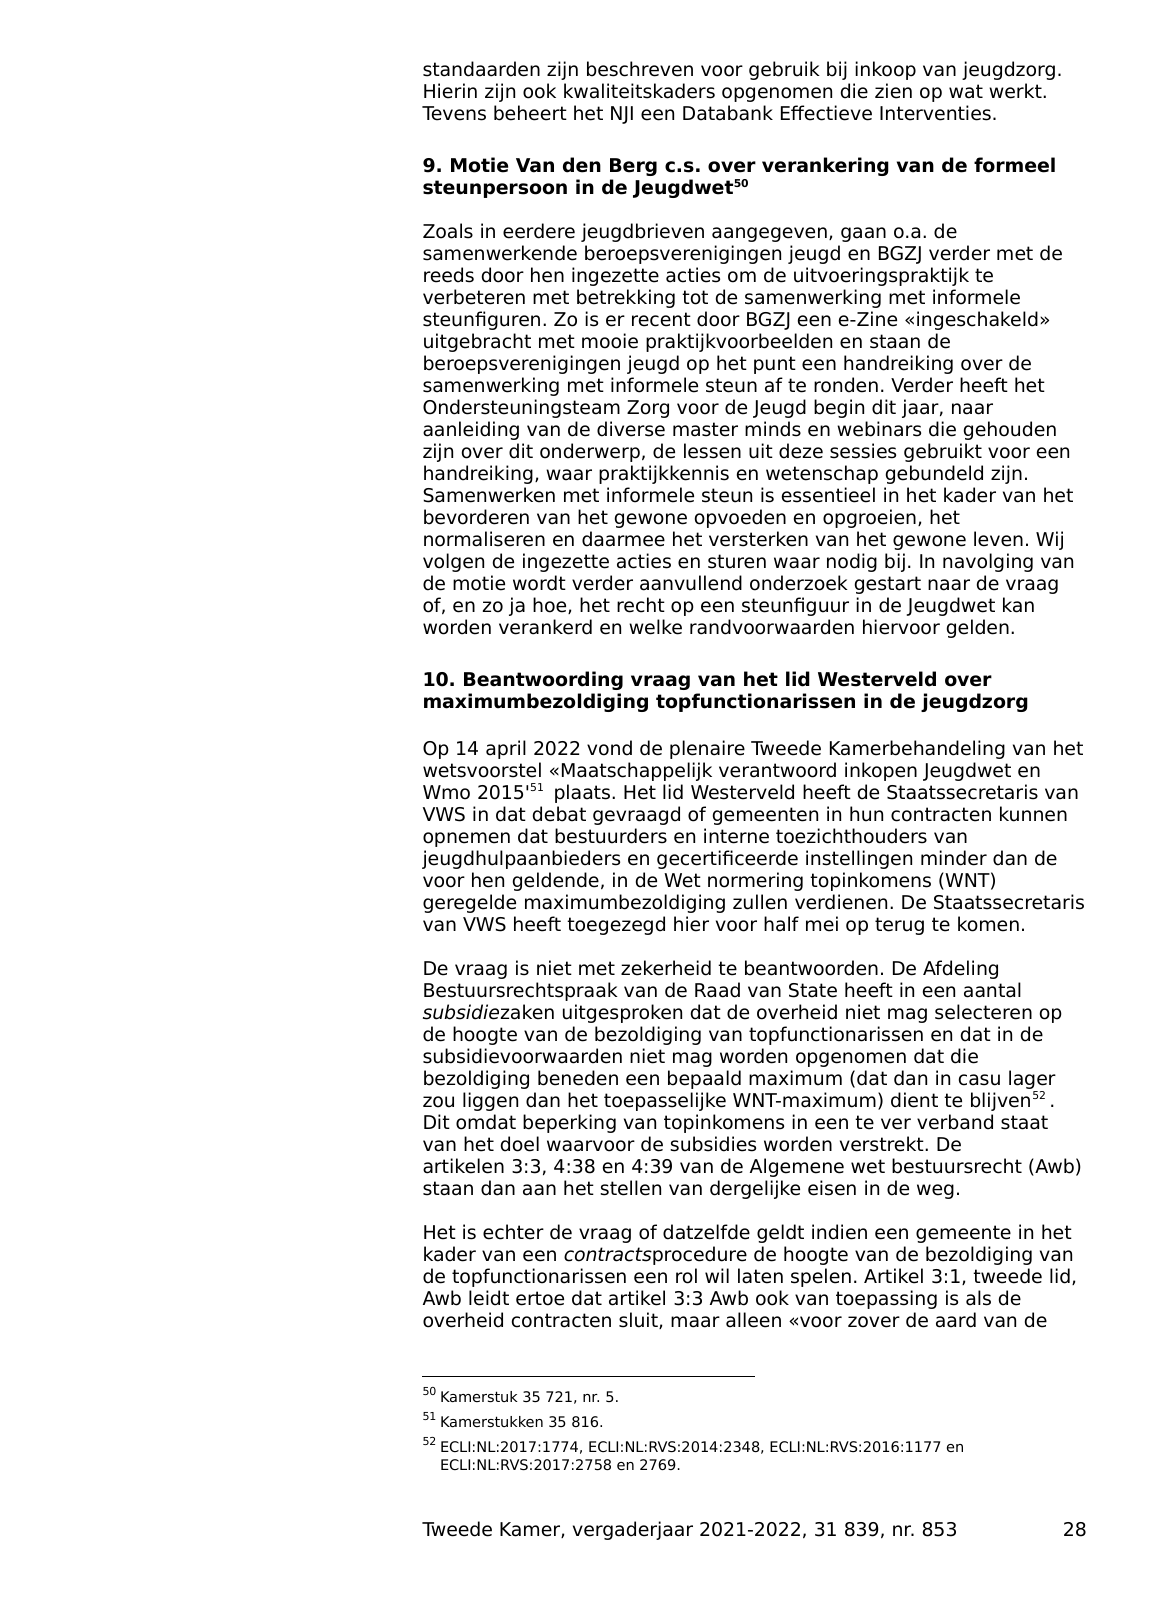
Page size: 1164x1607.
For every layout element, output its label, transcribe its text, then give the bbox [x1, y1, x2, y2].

text Op 14 april 2022 vond de plenaire Tweede Kamerbehandeling van het wetsvoorstel «Maatschappelijk verantwoord inkopen Jeugdwet en Wmo 2015' plaats. Het lid Westerveld heeft de Staatssecretaris van VWS in dat debat gevraagd of gemeenten in hun contracten kunnen opnemen dat bestuurders en interne toezichthouders van jeugdhulpaanbieders en gecertificeerde instellingen minder dan de voor hen geldende, in de Wet normering topinkomens (WNT) geregelde maximumbezoldiging zullen verdienen. De Staatssecretaris van VWS heeft toegezegd hier voor half mei op terug te komen. [422, 738, 1087, 936]
text De vraag is niet met zekerheid te beantwoorden. De Afdeling Bestuursrechtspraak van de Raad van State heeft in een aantal subsidiezaken uitgesproken dat de overheid niet mag selecteren op de hoogte van de bezoldiging van topfunctionarissen en dat in de subsidievoorwaarden niet mag worden opgenomen dat die bezoldiging beneden een bepaald maximum (dat dan in casu lager zou liggen dan het toepasselijke WNT-maximum) dient te blijven. Dit omdat beperking van topinkomens in een te ver verband staat van het doel waarvoor de subsidies worden verstrekt. De artikelen 3:3, 4:38 en 4:39 van de Algemene wet bestuursrecht (Awb) staan dan aan het stellen van dergelijke eisen in de weg. [422, 958, 1087, 1199]
text ECLI:NL:2017:1774, ECLI:NL:RVS:2014:2348, ECLI:NL:RVS:2016:1177 en ECLI:NL:RVS:2017:2758 en 2769. [422, 1435, 1087, 1474]
text Zoals in eerdere jeugdbrieven aangegeven, gaan o.a. de samenwerkende beroepsverenigingen jeugd en BGZJ verder met de reeds door hen ingezette acties om de uitvoeringspraktijk te verbeteren met betrekking tot de samenwerking met informele steunfiguren. Zo is er recent door BGZJ een e-Zine «ingeschakeld» uitgebracht met mooie praktijkvoorbeelden en staan de beroepsverenigingen jeugd op het punt een handreiking over de samenwerking met informele steun af te ronden. Verder heeft het Ondersteuningsteam Zorg voor de Jeugd begin dit jaar, naar aanleiding van de diverse master minds en webinars die gehouden zijn over dit onderwerp, de lessen uit deze sessies gebruikt voor een handreiking, waar praktijkkennis en wetenschap gebundeld zijn. Samenwerken met informele steun is essentieel in het kader van het bevorderen van het gewone opvoeden en opgroeien, het normaliseren en daarmee het versterken van het gewone leven. Wij volgen de ingezette acties en sturen waar nodig bij. In navolging van de motie wordt verder aanvullend onderzoek gestart naar de vraag of, en zo ja hoe, het recht op een steunfiguur in de Jeugdwet kan worden verankerd en welke randvoorwaarden hiervoor gelden. [422, 221, 1087, 639]
subtitle 10. Beantwoording vraag van het lid Westerveld over maximumbezoldiging topfunctionarissen in de jeugdzorg [422, 669, 1087, 713]
text Het is echter de vraag of datzelfde geldt indien een gemeente in het kader van een contractsprocedure de hoogte van de bezoldiging van de topfunctionarissen een rol wil laten spelen. Artikel 3:1, tweede lid, Awb leidt ertoe dat artikel 3:3 Awb ook van toepassing is als de overheid contracten sluit, maar alleen «voor zover de aard van de [422, 1222, 1087, 1332]
subtitle 9. Motie Van den Berg c.s. over verankering van de formeel steunpersoon in de Jeugdwet [422, 155, 1087, 199]
text Kamerstukken 35 816. [422, 1410, 1087, 1432]
text Kamerstuk 35 721, nr. 5. [422, 1385, 1087, 1407]
text -standaarden zijn beschreven voor gebruik bij inkoop van jeugdzorg. Hierin zijn ook kwaliteitskaders opgenomen die zien op wat werkt. Tevens beheert het NJI een Databank Effectieve Interventies. [422, 59, 1087, 125]
